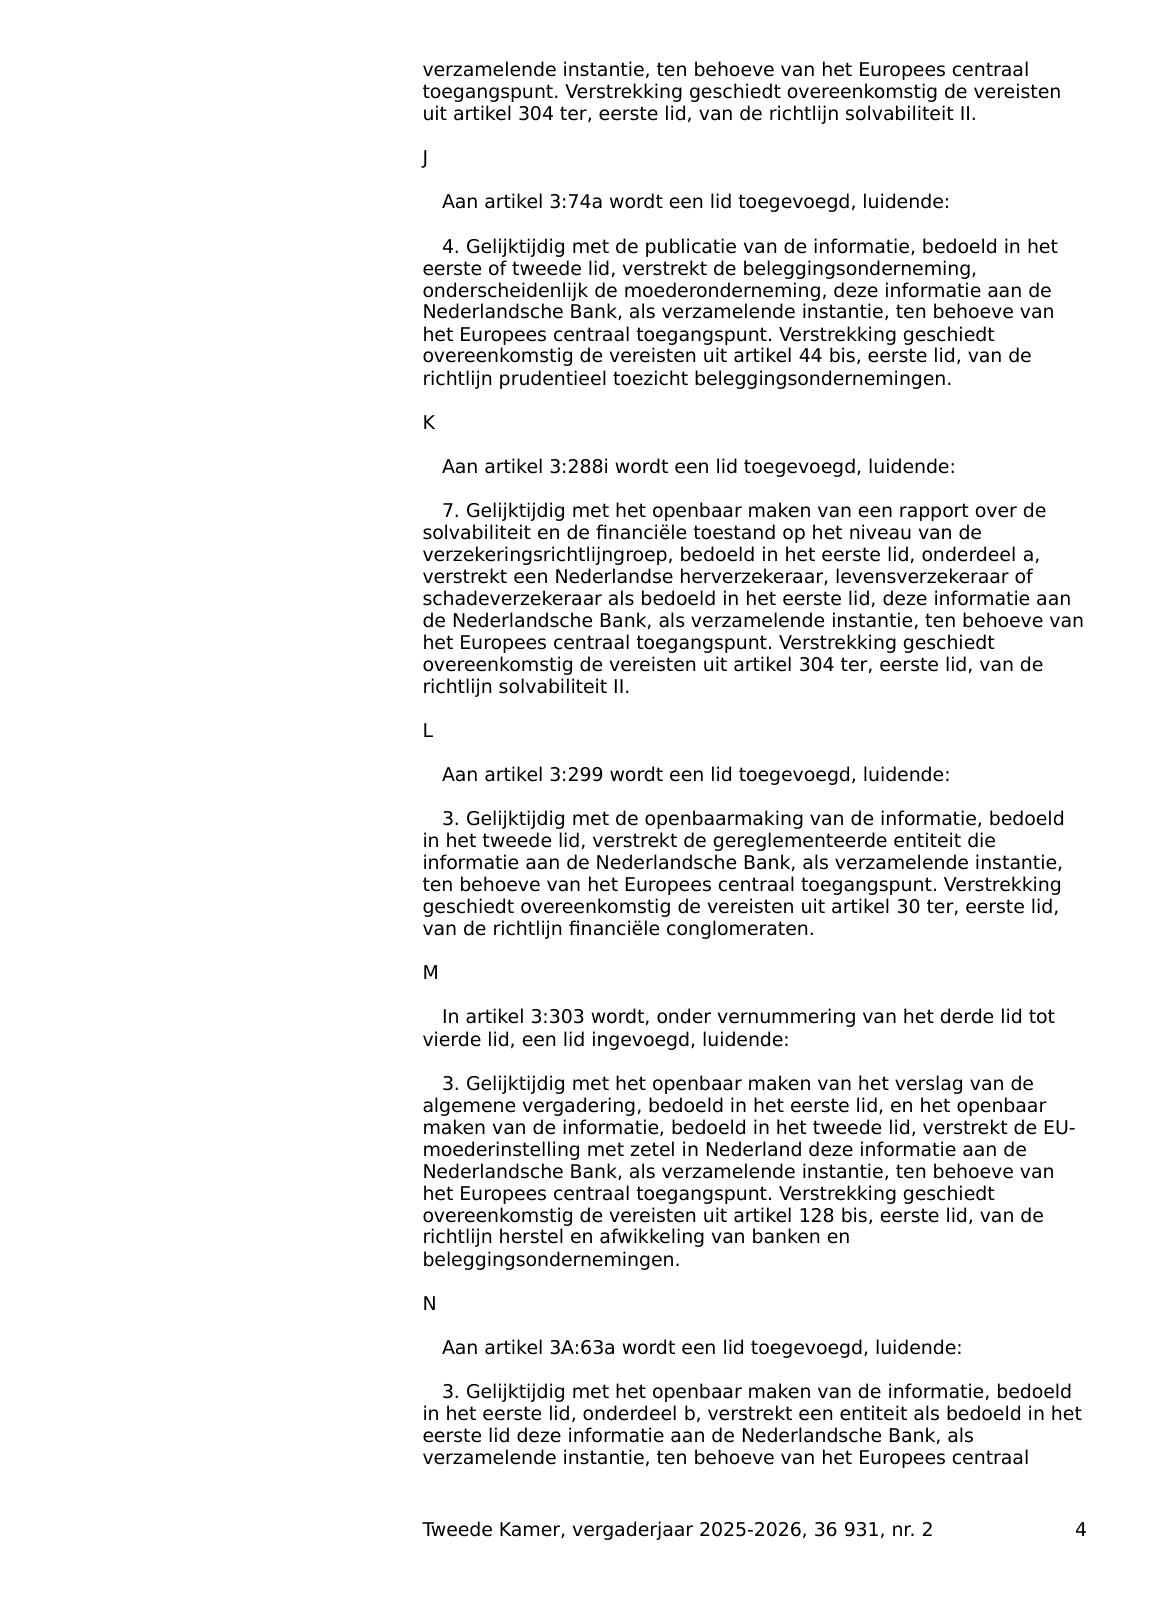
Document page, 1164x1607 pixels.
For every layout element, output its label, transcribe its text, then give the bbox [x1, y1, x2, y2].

text 7. Gelijktijdig met het openbaar maken van een rapport over de solvabiliteit en de financiële toestand op het niveau van de verzekeringsrichtlijngroep, bedoeld in het eerste lid, onderdeel a, verstrekt een Nederlandse herverzekeraar, levensverzekeraar of schadeverzekeraar als bedoeld in het eerste lid, deze informatie aan de Nederlandsche Bank, als verzamelende instantie, ten behoeve van het Europees centraal toegangspunt. Verstrekking geschiedt overeenkomstig de vereisten uit artikel 304 ter, eerste lid, van de richtlijn solvabiliteit II. [422, 500, 1087, 698]
text 3. Gelijktijdig met het openbaar maken van het verslag van de algemene vergadering, bedoeld in het eerste lid, en het openbaar maken van de informatie, bedoeld in het tweede lid, verstrekt de EU-moederinstelling met zetel in Nederland deze informatie aan de Nederlandsche Bank, als verzamelende instantie, ten behoeve van het Europees centraal toegangspunt. Verstrekking geschiedt overeenkomstig de vereisten uit artikel 128 bis, eerste lid, van de richtlijn herstel en afwikkeling van banken en beleggingsondernemingen. [422, 1073, 1087, 1270]
text L [422, 720, 1087, 742]
text Aan artikel 3A:63a wordt een lid toegevoegd, luidende: [422, 1337, 1087, 1359]
text J [422, 147, 1087, 169]
text In artikel 3:303 wordt, onder vernummering van het derde lid tot vierde lid, een lid ingevoegd, luidende: [422, 1006, 1087, 1050]
text Aan artikel 3:74a wordt een lid toegevoegd, luidende: [422, 191, 1087, 213]
text Aan artikel 3:299 wordt een lid toegevoegd, luidende: [422, 764, 1087, 786]
text 3. Gelijktijdig met het openbaar maken van de informatie, bedoeld in het eerste lid, onderdeel b, verstrekt een entiteit als bedoeld in het eerste lid deze informatie aan de Nederlandsche Bank, als verzamelende instantie, ten behoeve van het Europees centraal [422, 1381, 1087, 1469]
text M [422, 962, 1087, 984]
text K [422, 412, 1087, 433]
text 4. Gelijktijdig met de publicatie van de informatie, bedoeld in het eerste of tweede lid, verstrekt de beleggingsonderneming, onderscheidenlijk de moederonderneming, deze informatie aan de Nederlandsche Bank, als verzamelende instantie, ten behoeve van het Europees centraal toegangspunt. Verstrekking geschiedt overeenkomstig de vereisten uit artikel 44 bis, eerste lid, van de richtlijn prudentieel toezicht beleggingsondernemingen. [422, 236, 1087, 389]
text Aan artikel 3:288i wordt een lid toegevoegd, luidende: [422, 456, 1087, 478]
text N [422, 1293, 1087, 1314]
text verzamelende instantie, ten behoeve van het Europees centraal toegangspunt. Verstrekking geschiedt overeenkomstig de vereisten uit artikel 304 ter, eerste lid, van de richtlijn solvabiliteit II. [422, 59, 1087, 125]
text 3. Gelijktijdig met de openbaarmaking van de informatie, bedoeld in het tweede lid, verstrekt de gereglementeerde entiteit die informatie aan de Nederlandsche Bank, als verzamelende instantie, ten behoeve van het Europees centraal toegangspunt. Verstrekking geschiedt overeenkomstig de vereisten uit artikel 30 ter, eerste lid, van de richtlijn financiële conglomeraten. [422, 808, 1087, 940]
